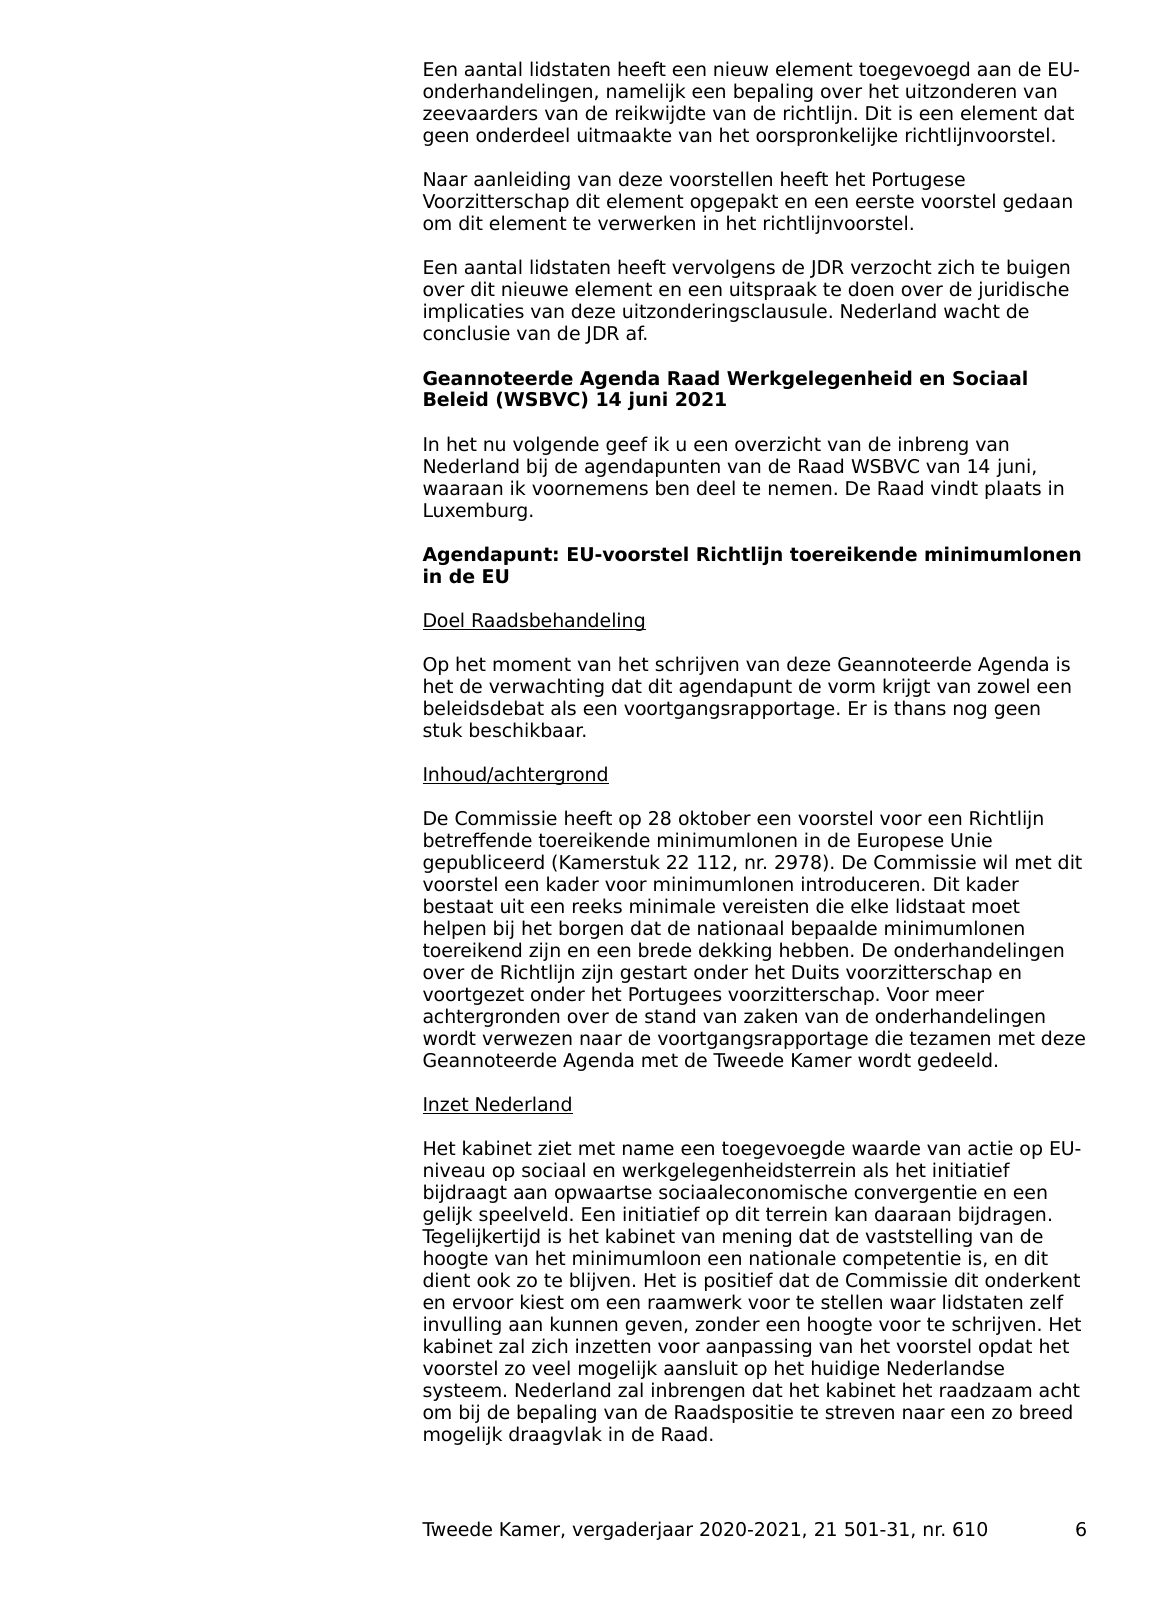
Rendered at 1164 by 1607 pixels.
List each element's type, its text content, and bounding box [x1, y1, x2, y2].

text Op het moment van het schrijven van deze Geannoteerde Agenda is het de verwachting dat dit agendapunt de vorm krijgt van zowel een beleidsdebat als een voortgangsrapportage. Er is thans nog geen stuk beschikbaar. [422, 654, 1087, 742]
text In het nu volgende geef ik u een overzicht van de inbreng van Nederland bij de agendapunten van de Raad WSBVC van 14 juni, waaraan ik voornemens ben deel te nemen. De Raad vindt plaats in Luxemburg. [422, 433, 1087, 521]
subtitle Agendapunt: EU-voorstel Richtlijn toereikende minimumlonen in de EU [422, 544, 1087, 588]
subtitle Inhoud/achtergrond [422, 764, 1087, 786]
text De Commissie heeft op 28 oktober een voorstel voor een Richtlijn betreffende toereikende minimumlonen in de Europese Unie gepubliceerd (Kamerstuk 22 112, nr. 2978). De Commissie wil met dit voorstel een kader voor minimumlonen introduceren. Dit kader bestaat uit een reeks minimale vereisten die elke lidstaat moet helpen bij het borgen dat de nationaal bepaalde minimumlonen toereikend zijn en een brede dekking hebben. De onderhandelingen over de Richtlijn zijn gestart onder het Duits voorzitterschap en voortgezet onder het Portugees voorzitterschap. Voor meer achtergronden over de stand van zaken van de onderhandelingen wordt verwezen naar de voortgangsrapportage die tezamen met deze Geannoteerde Agenda met de Tweede Kamer wordt gedeeld. [422, 808, 1087, 1072]
text Naar aanleiding van deze voorstellen heeft het Portugese Voorzitterschap dit element opgepakt en een eerste voorstel gedaan om dit element te verwerken in het richtlijnvoorstel. [422, 169, 1087, 235]
text Een aantal lidstaten heeft vervolgens de JDR verzocht zich te buigen over dit nieuwe element en een uitspraak te doen over de juridische implicaties van deze uitzonderingsclausule. Nederland wacht de conclusie van de JDR af. [422, 257, 1087, 345]
subtitle Inzet Nederland [422, 1094, 1087, 1116]
text Een aantal lidstaten heeft een nieuw element toegevoegd aan de EU-onderhandelingen, namelijk een bepaling over het uitzonderen van zeevaarders van de reikwijdte van de richtlijn. Dit is een element dat geen onderdeel uitmaakte van het oorspronkelijke richtlijnvoorstel. [422, 59, 1087, 147]
subtitle Doel Raadsbehandeling [422, 610, 1087, 632]
text Het kabinet ziet met name een toegevoegde waarde van actie op EU-niveau op sociaal en werkgelegenheidsterrein als het initiatief bijdraagt aan opwaartse sociaaleconomische convergentie en een gelijk speelveld. Een initiatief op dit terrein kan daaraan bijdragen. Tegelijkertijd is het kabinet van mening dat de vaststelling van de hoogte van het minimumloon een nationale competentie is, en dit dient ook zo te blijven. Het is positief dat de Commissie dit onderkent en ervoor kiest om een raamwerk voor te stellen waar lidstaten zelf invulling aan kunnen geven, zonder een hoogte voor te schrijven. Het kabinet zal zich inzetten voor aanpassing van het voorstel opdat het voorstel zo veel mogelijk aansluit op het huidige Nederlandse systeem. Nederland zal inbrengen dat het kabinet het raadzaam acht om bij de bepaling van de Raadspositie te streven naar een zo breed mogelijk draagvlak in de Raad. [422, 1138, 1087, 1446]
subtitle Geannoteerde Agenda Raad Werkgelegenheid en Sociaal Beleid (WSBVC) 14 juni 2021 [422, 367, 1087, 411]
